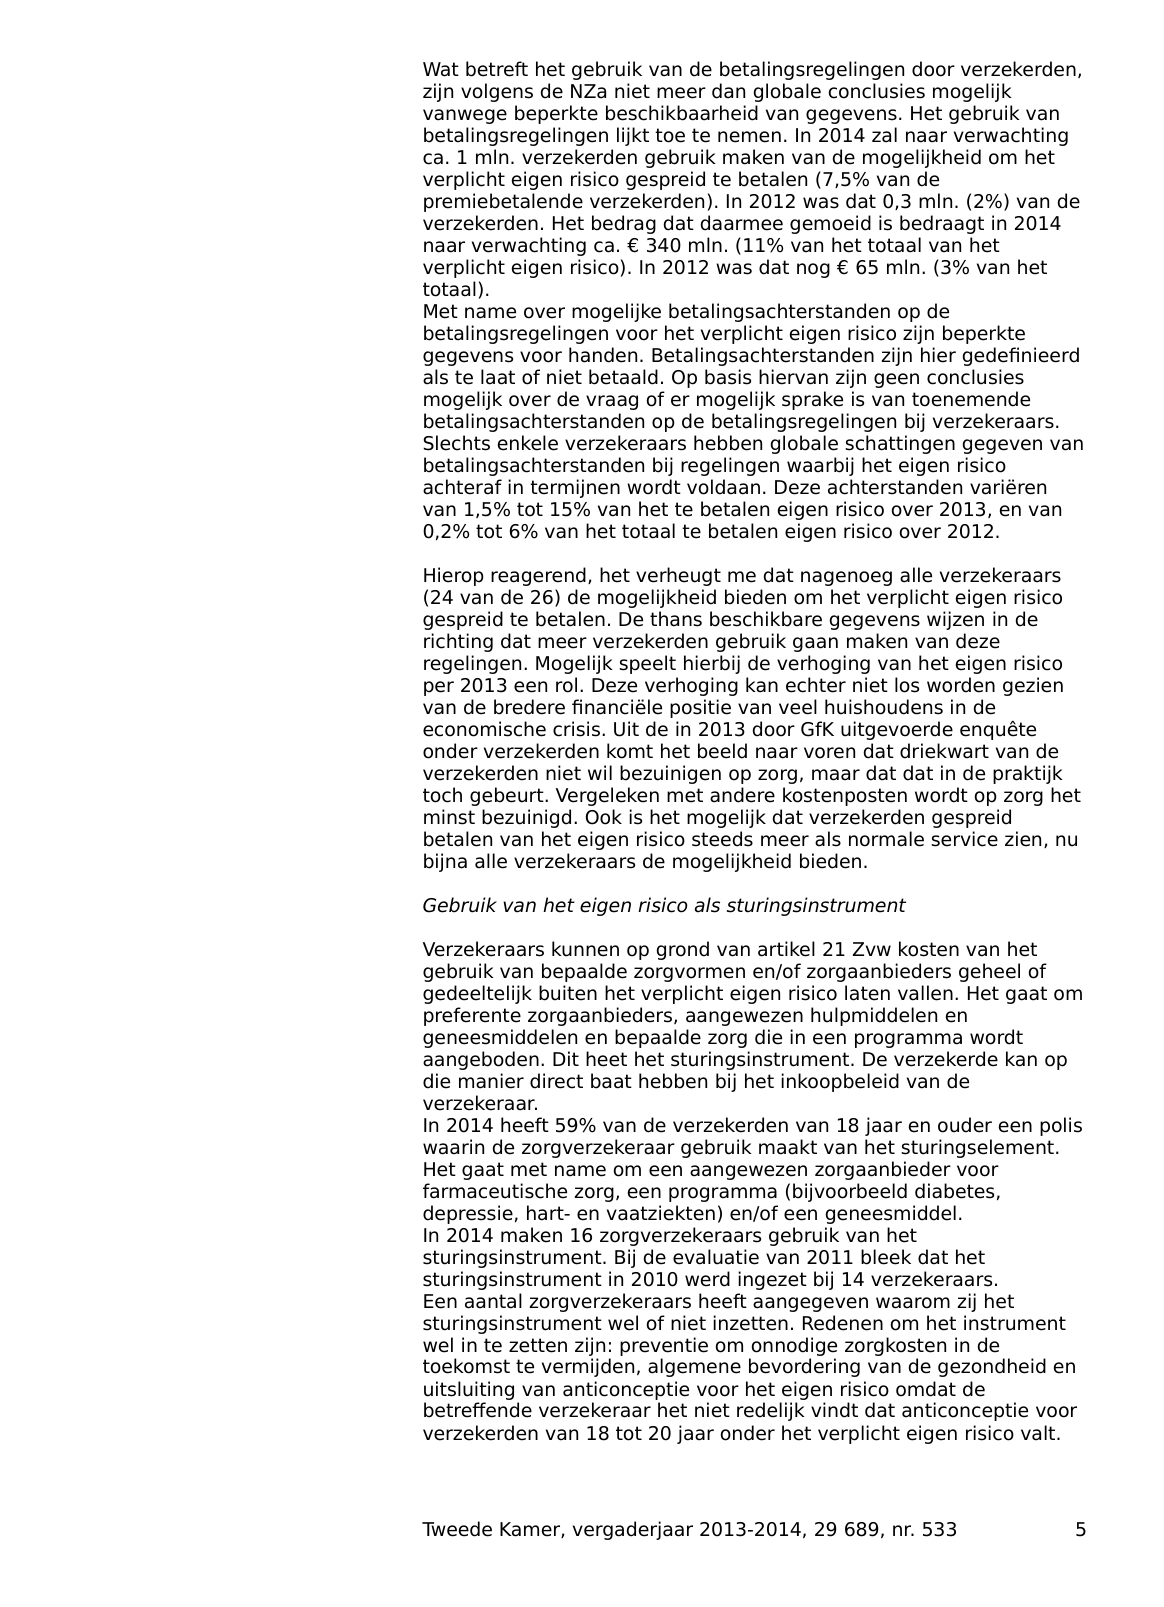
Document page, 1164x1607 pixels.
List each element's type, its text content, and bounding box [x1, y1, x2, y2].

text In 2014 heeft 59% van de verzekerden van 18 jaar en ouder een polis waarin de zorgverzekeraar gebruik maakt van het sturingselement. Het gaat met name om een aangewezen zorgaanbieder voor farmaceutische zorg, een programma (bijvoorbeeld diabetes, depressie, hart- en vaatziekten) en/of een geneesmiddel. [422, 1115, 1087, 1224]
text In 2014 maken 16 zorgverzekeraars gebruik van het sturingsinstrument. Bij de evaluatie van 2011 bleek dat het sturingsinstrument in 2010 werd ingezet bij 14 verzekeraars. [422, 1224, 1087, 1291]
text Wat betreft het gebruik van de betalingsregelingen door verzekerden, zijn volgens de NZa niet meer dan globale conclusies mogelijk vanwege beperkte beschikbaarheid van gegevens. Het gebruik van betalingsregelingen lijkt toe te nemen. In 2014 zal naar verwachting ca. 1 mln. verzekerden gebruik maken van de mogelijkheid om het verplicht eigen risico gespreid te betalen (7,5% van de premiebetalende verzekerden). In 2012 was dat 0,3 mln. (2%) van de verzekerden. Het bedrag dat daarmee gemoeid is bedraagt in 2014 naar verwachting ca. € 340 mln. (11% van het totaal van het verplicht eigen risico). In 2012 was dat nog € 65 mln. (3% van het totaal). [422, 59, 1087, 301]
text Hierop reagerend, het verheugt me dat nagenoeg alle verzekeraars (24 van de 26) de mogelijkheid bieden om het verplicht eigen risico gespreid te betalen. De thans beschikbare gegevens wijzen in de richting dat meer verzekerden gebruik gaan maken van deze regelingen. Mogelijk speelt hierbij de verhoging van het eigen risico per 2013 een rol. Deze verhoging kan echter niet los worden gezien van de bredere financiële positie van veel huishoudens in de economische crisis. Uit de in 2013 door GfK uitgevoerde enquête onder verzekerden komt het beeld naar voren dat driekwart van de verzekerden niet wil bezuinigen op zorg, maar dat dat in de praktijk toch gebeurt. Vergeleken met andere kostenposten wordt op zorg het minst bezuinigd. Ook is het mogelijk dat verzekerden gespreid betalen van het eigen risico steeds meer als normale service zien, nu bijna alle verzekeraars de mogelijkheid bieden. [422, 565, 1087, 872]
text Verzekeraars kunnen op grond van artikel 21 Zvw kosten van het gebruik van bepaalde zorgvormen en/of zorgaanbieders geheel of gedeeltelijk buiten het verplicht eigen risico laten vallen. Het gaat om preferente zorgaanbieders, aangewezen hulpmiddelen en geneesmiddelen en bepaalde zorg die in een programma wordt aangeboden. Dit heet het sturingsinstrument. De verzekerde kan op die manier direct baat hebben bij het inkoopbeleid van de verzekeraar. [422, 939, 1087, 1115]
text Een aantal zorgverzekeraars heeft aangegeven waarom zij het sturingsinstrument wel of niet inzetten. Redenen om het instrument wel in te zetten zijn: preventie om onnodige zorgkosten in de toekomst te vermijden, algemene bevordering van de gezondheid en uitsluiting van anticonceptie voor het eigen risico omdat de betreffende verzekeraar het niet redelijk vindt dat anticonceptie voor verzekerden van 18 tot 20 jaar onder het verplicht eigen risico valt. [422, 1291, 1087, 1444]
text Met name over mogelijke betalingsachterstanden op de betalingsregelingen voor het verplicht eigen risico zijn beperkte gegevens voor handen. Betalingsachterstanden zijn hier gedefinieerd als te laat of niet betaald. Op basis hiervan zijn geen conclusies mogelijk over de vraag of er mogelijk sprake is van toenemende betalingsachterstanden op de betalingsregelingen bij verzekeraars. Slechts enkele verzekeraars hebben globale schattingen gegeven van betalingsachterstanden bij regelingen waarbij het eigen risico achteraf in termijnen wordt voldaan. Deze achterstanden variëren van 1,5% tot 15% van het te betalen eigen risico over 2013, en van 0,2% tot 6% van het totaal te betalen eigen risico over 2012. [422, 301, 1087, 543]
subtitle Gebruik van het eigen risico als sturingsinstrument [422, 895, 1087, 917]
